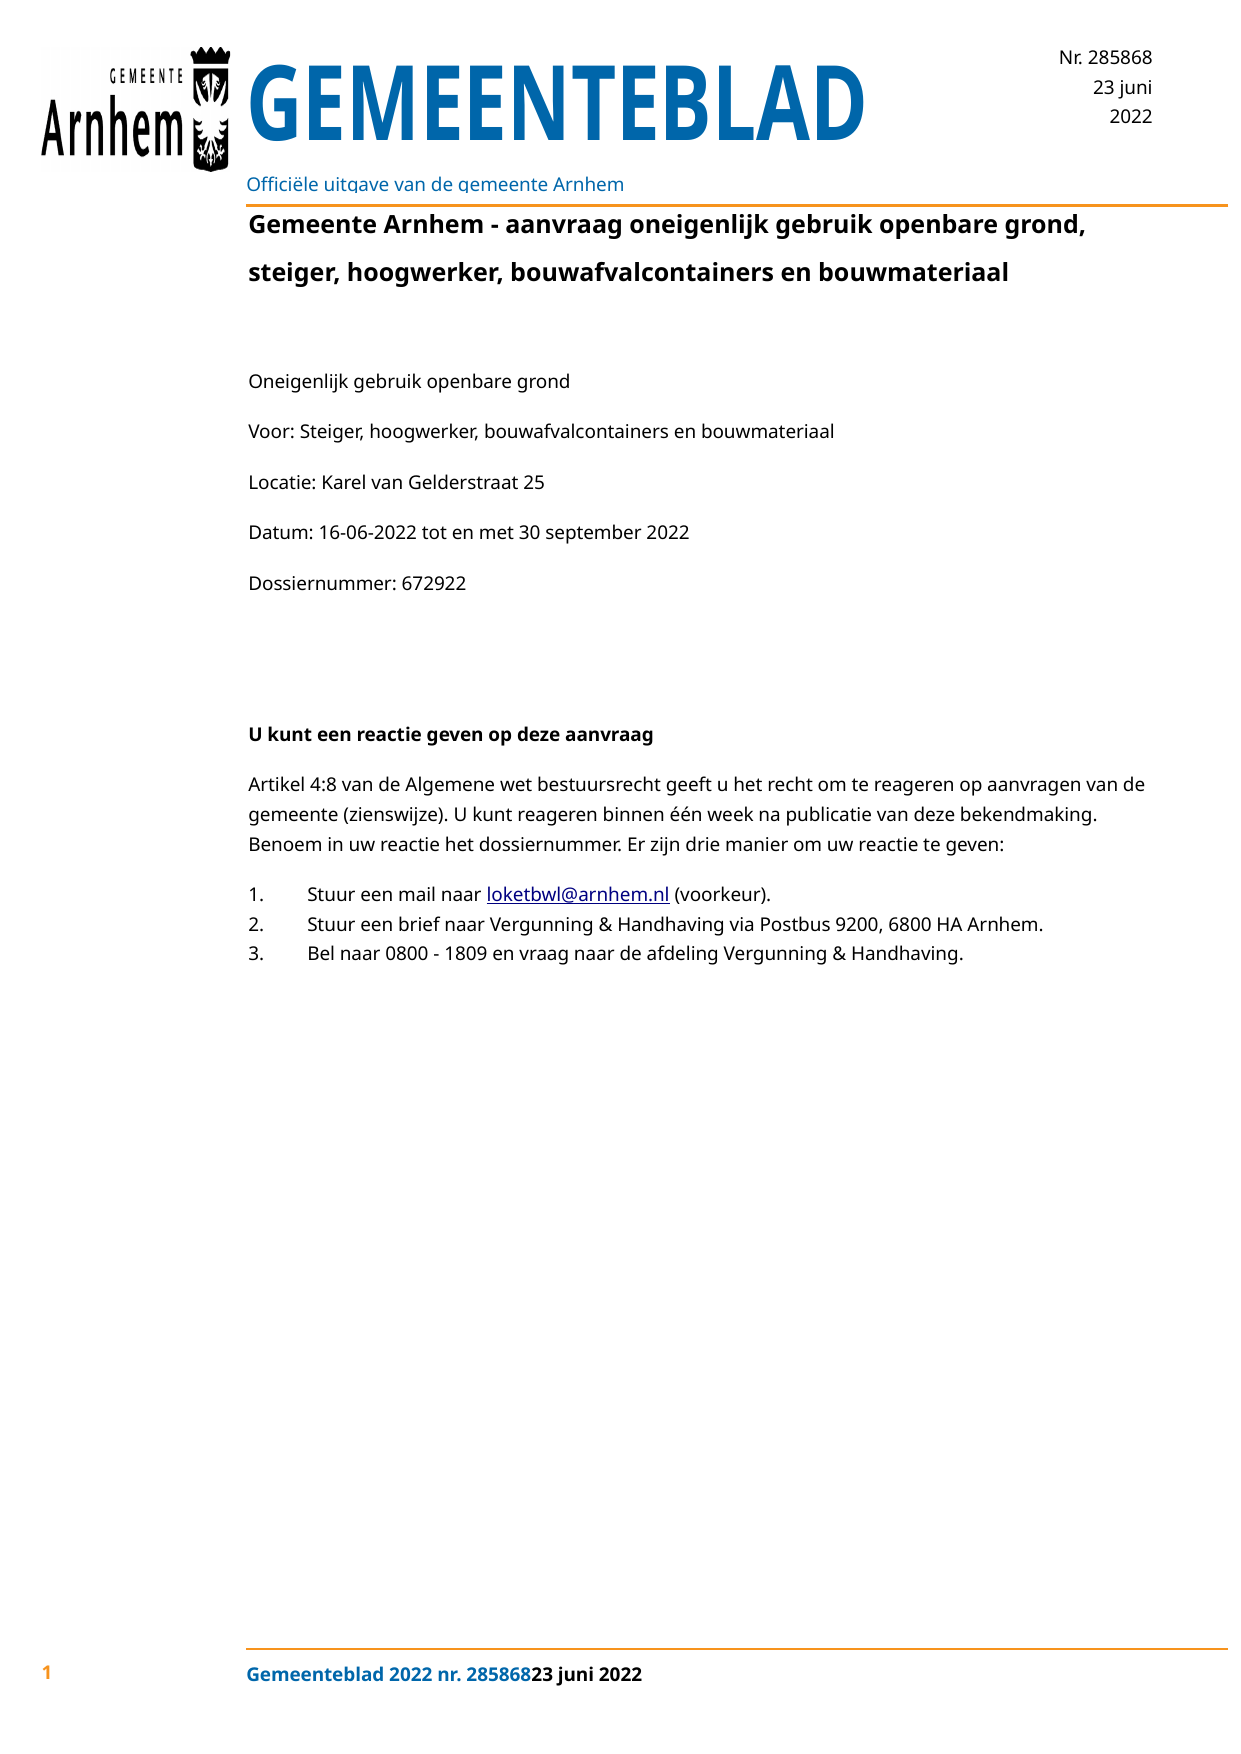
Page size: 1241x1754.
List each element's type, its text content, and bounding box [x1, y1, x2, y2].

picture [41, 47, 231, 172]
text U kunt een reactie geven op deze aanvraag [248, 721, 1152, 747]
text Gemeente Arnhem - aanvraag oneigenlijk gebruik openbare grond, steiger, hoogwerker, bouwafvalcontainers en bouwmateriaal [248, 207, 1152, 288]
text Dossiernummer: 672922 [248, 570, 1152, 596]
list Stuur een brief naar Vergunning & Handhaving via Postbus 9200, 6800 HA Arnhem. [248, 911, 1152, 937]
text Locatie: Karel van Gelderstraat 25 [248, 469, 1152, 495]
text Voor: Steiger, hoogwerker, bouwafvalcontainers en bouwmateriaal [248, 419, 1152, 444]
list Stuur een mail naar loketbwl@arnhem.nl (voorkeur). [248, 881, 1152, 907]
list Bel naar 0800 - 1809 en vraag naar de afdeling Vergunning & Handhaving. [248, 940, 1152, 966]
text Oneigenlijk gebruik openbare grond [248, 368, 1152, 394]
text Datum: 16-06-2022 tot en met 30 september 2022 [248, 519, 1152, 545]
text Artikel 4:8 van de Algemene wet bestuursrecht geeft u het recht om te reageren op aanvragen van de gemeente (zienswijze). U kunt reageren binnen één week na publicatie van deze bekendmaking. Benoem in uw reactie het dossiernummer. Er zijn drie manier om uw reactie te geven: [248, 772, 1152, 857]
